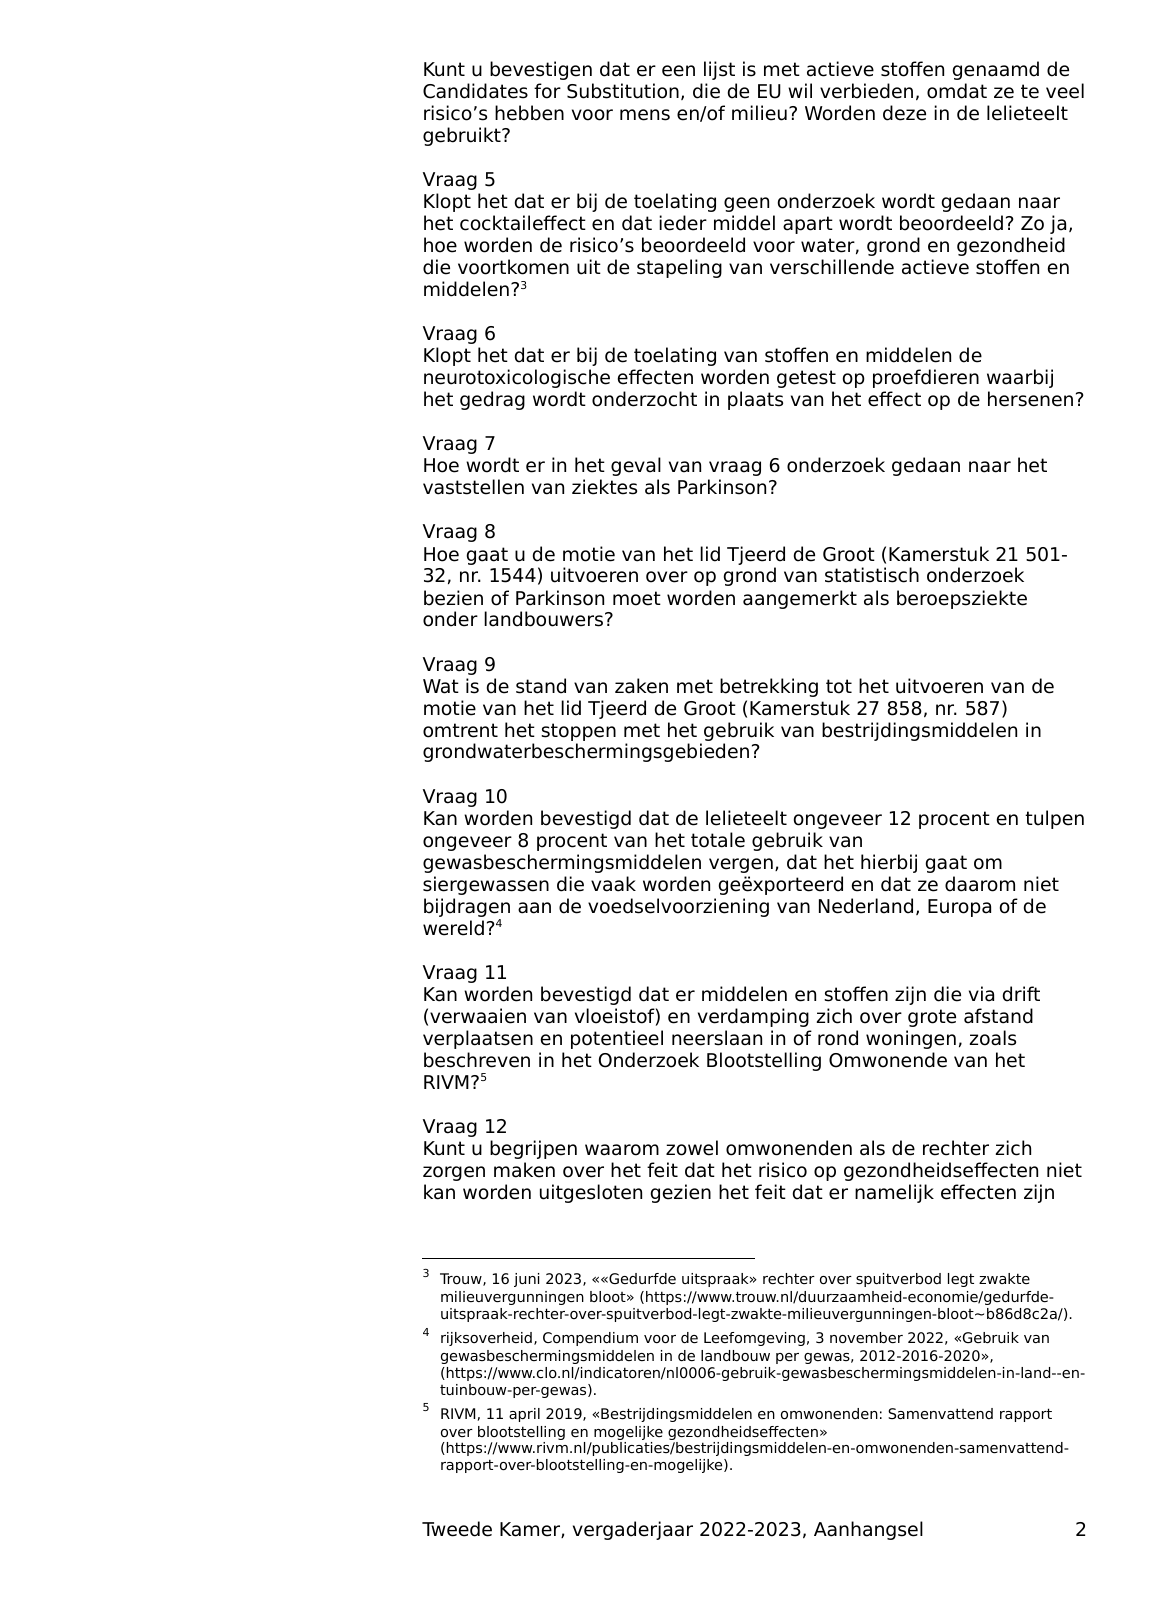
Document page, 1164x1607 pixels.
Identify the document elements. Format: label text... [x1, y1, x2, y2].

text Kan worden bevestigd dat de lelieteelt ongeveer 12 procent en tulpen ongeveer 8 procent van het totale gebruik van gewasbeschermingsmiddelen vergen, dat het hierbij gaat om siergewassen die vaak worden geëxporteerd en dat ze daarom niet bijdragen aan de voedselvoorziening van Nederland, Europa of de wereld? [422, 808, 1087, 939]
text Vraag 5 [422, 169, 1087, 191]
text Klopt het dat er bij de toelating geen onderzoek wordt gedaan naar het cocktaileffect en dat ieder middel apart wordt beoordeeld? Zo ja, hoe worden de risico’s beoordeeld voor water, grond en gezondheid die voortkomen uit de stapeling van verschillende actieve stoffen en middelen? [422, 191, 1087, 301]
text rijksoverheid, Compendium voor de Leefomgeving, 3 november 2022, «Gebruik van gewasbeschermingsmiddelen in de landbouw per gewas, 2012-2016-2020», (https://www.clo.nl/indicatoren/nl0006-gebruik-gewasbeschermingsmiddelen-in-land--en-tuinbouw-per-gewas). [422, 1326, 1087, 1399]
text Vraag 12 [422, 1116, 1087, 1138]
text Vraag 7 [422, 433, 1087, 455]
text Trouw, 16 juni 2023, ««Gedurfde uitspraak» rechter over spuitverbod legt zwakte milieuvergunningen bloot» (https://www.trouw.nl/duurzaamheid-economie/gedurfde-uitspraak-rechter-over-spuitverbod-legt-zwakte-milieuvergunningen-bloot~b86d8c2a/). [422, 1267, 1087, 1323]
text Vraag 9 [422, 653, 1087, 676]
text Vraag 10 [422, 786, 1087, 808]
text Kunt u bevestigen dat er een lijst is met actieve stoffen genaamd de Candidates for Substitution, die de EU wil verbieden, omdat ze te veel risico’s hebben voor mens en/of milieu? Worden deze in de lelieteelt gebruikt? [422, 59, 1087, 147]
text Wat is de stand van zaken met betrekking tot het uitvoeren van de motie van het lid Tjeerd de Groot (Kamerstuk 27 858, nr. 587) omtrent het stoppen met het gebruik van bestrijdingsmiddelen in grondwaterbeschermingsgebieden? [422, 676, 1087, 763]
text Kan worden bevestigd dat er middelen en stoffen zijn die via drift (verwaaien van vloeistof) en verdamping zich over grote afstand verplaatsen en potentieel neerslaan in of rond woningen, zoals beschreven in het Onderzoek Blootstelling Omwonende van het RIVM? [422, 984, 1087, 1093]
text Vraag 8 [422, 521, 1087, 543]
text RIVM, 11 april 2019, «Bestrijdingsmiddelen en omwonenden: Samenvattend rapport over blootstelling en mogelijke gezondheidseffecten» (https://www.rivm.nl/publicaties/bestrijdingsmiddelen-en-omwonenden-samenvattend-rapport-over-blootstelling-en-mogelijke). [422, 1402, 1087, 1474]
text Kunt u begrijpen waarom zowel omwonenden als de rechter zich zorgen maken over het feit dat het risico op gezondheidseffecten niet kan worden uitgesloten gezien het feit dat er namelijk effecten zijn [422, 1138, 1087, 1204]
text Klopt het dat er bij de toelating van stoffen en middelen de neurotoxicologische effecten worden getest op proefdieren waarbij het gedrag wordt onderzocht in plaats van het effect op de hersenen? [422, 345, 1087, 411]
text Hoe gaat u de motie van het lid Tjeerd de Groot (Kamerstuk 21 501-32, nr. 1544) uitvoeren over op grond van statistisch onderzoek bezien of Parkinson moet worden aangemerkt als beroepsziekte onder landbouwers? [422, 543, 1087, 631]
text Vraag 11 [422, 962, 1087, 984]
text Vraag 6 [422, 323, 1087, 345]
text Hoe wordt er in het geval van vraag 6 onderzoek gedaan naar het vaststellen van ziektes als Parkinson? [422, 455, 1087, 499]
